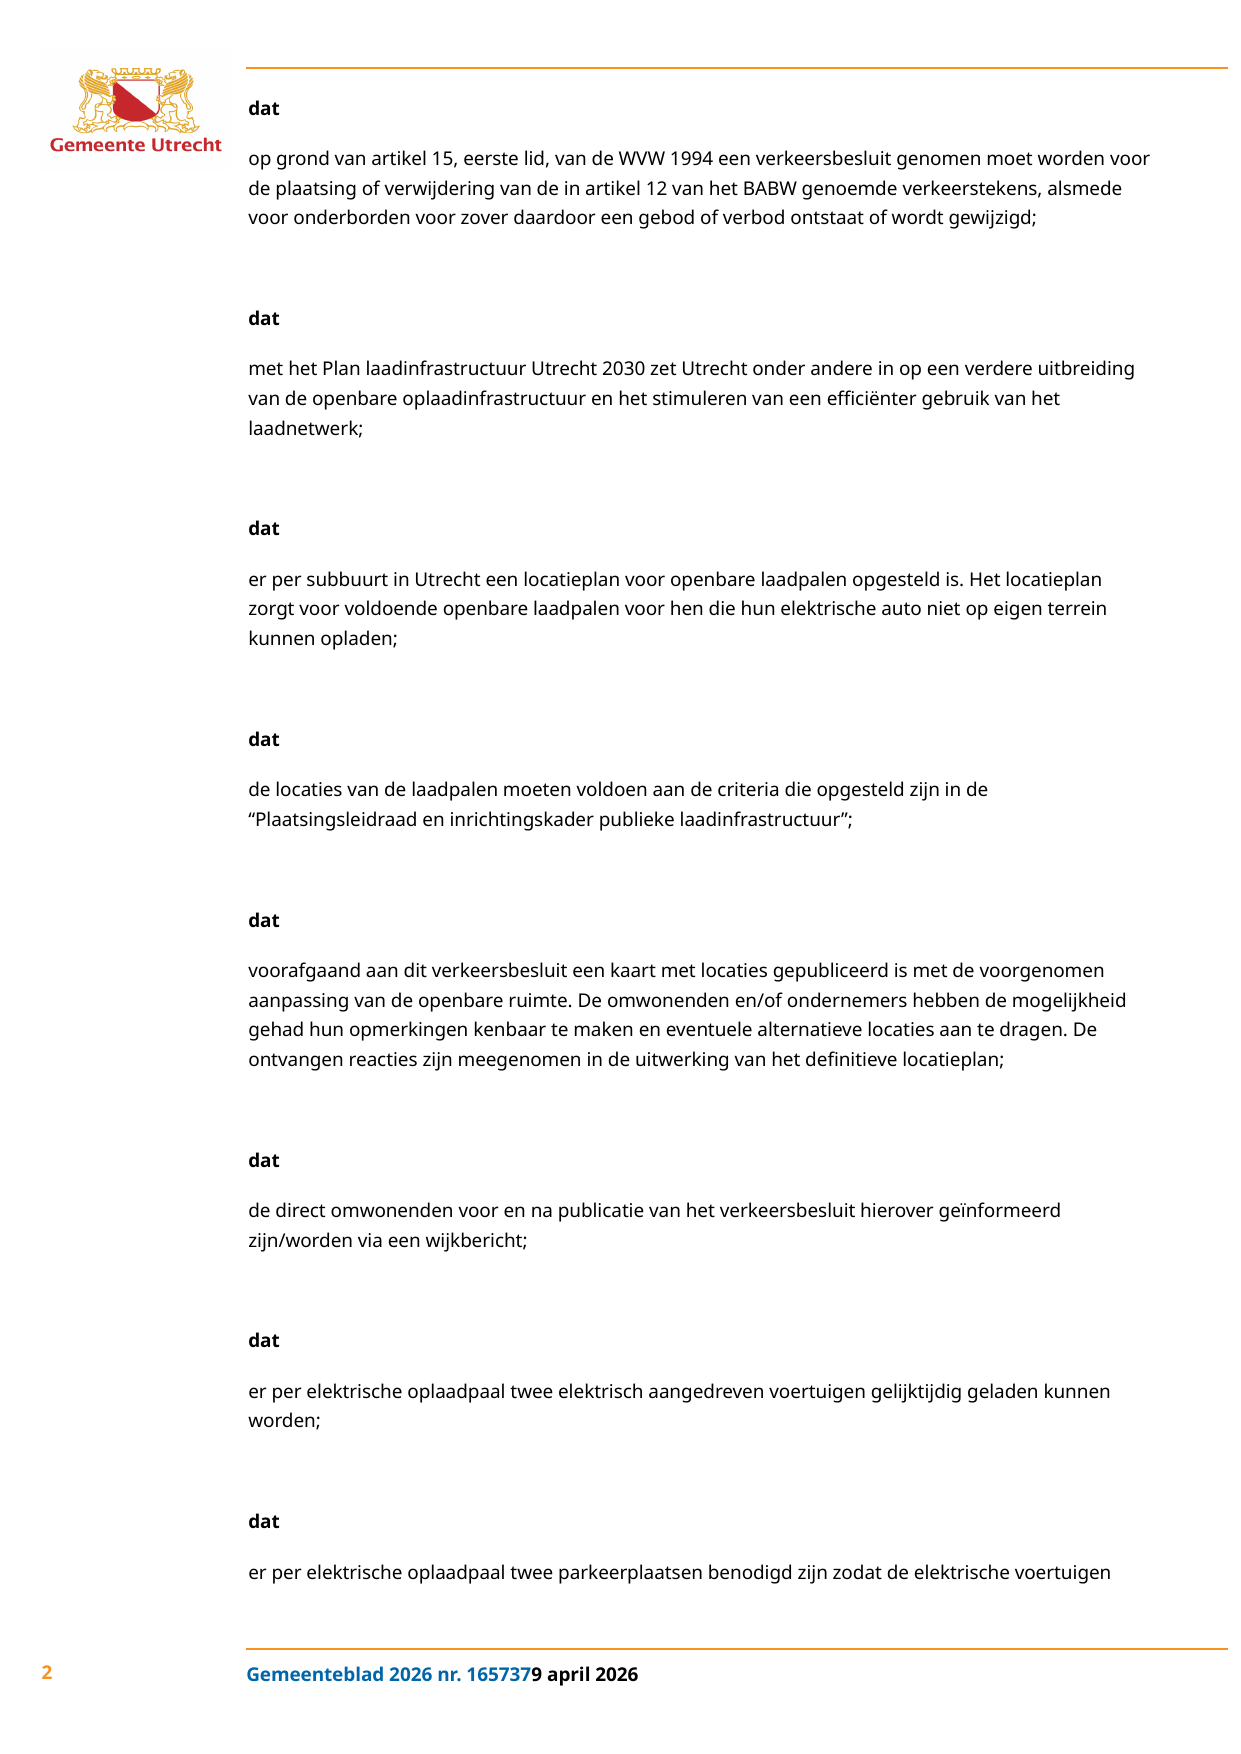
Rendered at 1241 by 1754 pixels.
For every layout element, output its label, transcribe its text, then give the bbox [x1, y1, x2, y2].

text de locaties van de laadpalen moeten voldoen aan de criteria die opgesteld zijn in de “Plaatsingsleidraad en inrichtingskader publieke laadinfrastructuur”; [248, 776, 1152, 832]
picture [41, 47, 231, 172]
text dat [248, 1328, 1152, 1353]
text met het Plan laadinfrastructuur Utrecht 2030 zet Utrecht onder andere in op een verdere uitbreiding van de openbare oplaadinfrastructuur en het stimuleren van een efficiënter gebruik van het laadnetwerk; [248, 356, 1152, 441]
text er per elektrische oplaadpaal twee elektrisch aangedreven voertuigen gelijktijdig geladen kunnen worden; [248, 1378, 1152, 1433]
text er per elektrische oplaadpaal twee parkeerplaatsen benodigd zijn zodat de elektrische voertuigen [248, 1559, 1152, 1585]
text dat [248, 305, 1152, 331]
text voorafgaand aan dit verkeersbesluit een kaart met locaties gepubliceerd is met de voorgenomen aanpassing van de openbare ruimte. De omwonenden en/of ondernemers hebben de mogelijkheid gehad hun opmerkingen kenbaar te maken en eventuele alternatieve locaties aan te dragen. De ontvangen reacties zijn meegenomen in de uitwerking van het definitieve locatieplan; [248, 957, 1152, 1072]
text dat [248, 516, 1152, 541]
text er per subbuurt in Utrecht een locatieplan voor openbare laadpalen opgesteld is. Het locatieplan zorgt voor voldoende openbare laadpalen voor hen die hun elektrische auto niet op eigen terrein kunnen opladen; [248, 566, 1152, 651]
text dat [248, 907, 1152, 933]
text op grond van artikel 15, eerste lid, van de WVW 1994 een verkeersbesluit genomen moet worden voor de plaatsing of verwijdering van de in artikel 12 van het BABW genoemde verkeerstekens, alsmede voor onderborden voor zover daardoor een gebod of verbod ontstaat of wordt gewijzigd; [248, 145, 1152, 230]
text de direct omwonenden voor en na publicatie van het verkeersbesluit hierover geïnformeerd zijn/worden via een wijkbericht; [248, 1197, 1152, 1253]
text dat [248, 1508, 1152, 1534]
text dat [248, 726, 1152, 752]
text dat [248, 1147, 1152, 1173]
text dat [248, 95, 1152, 121]
